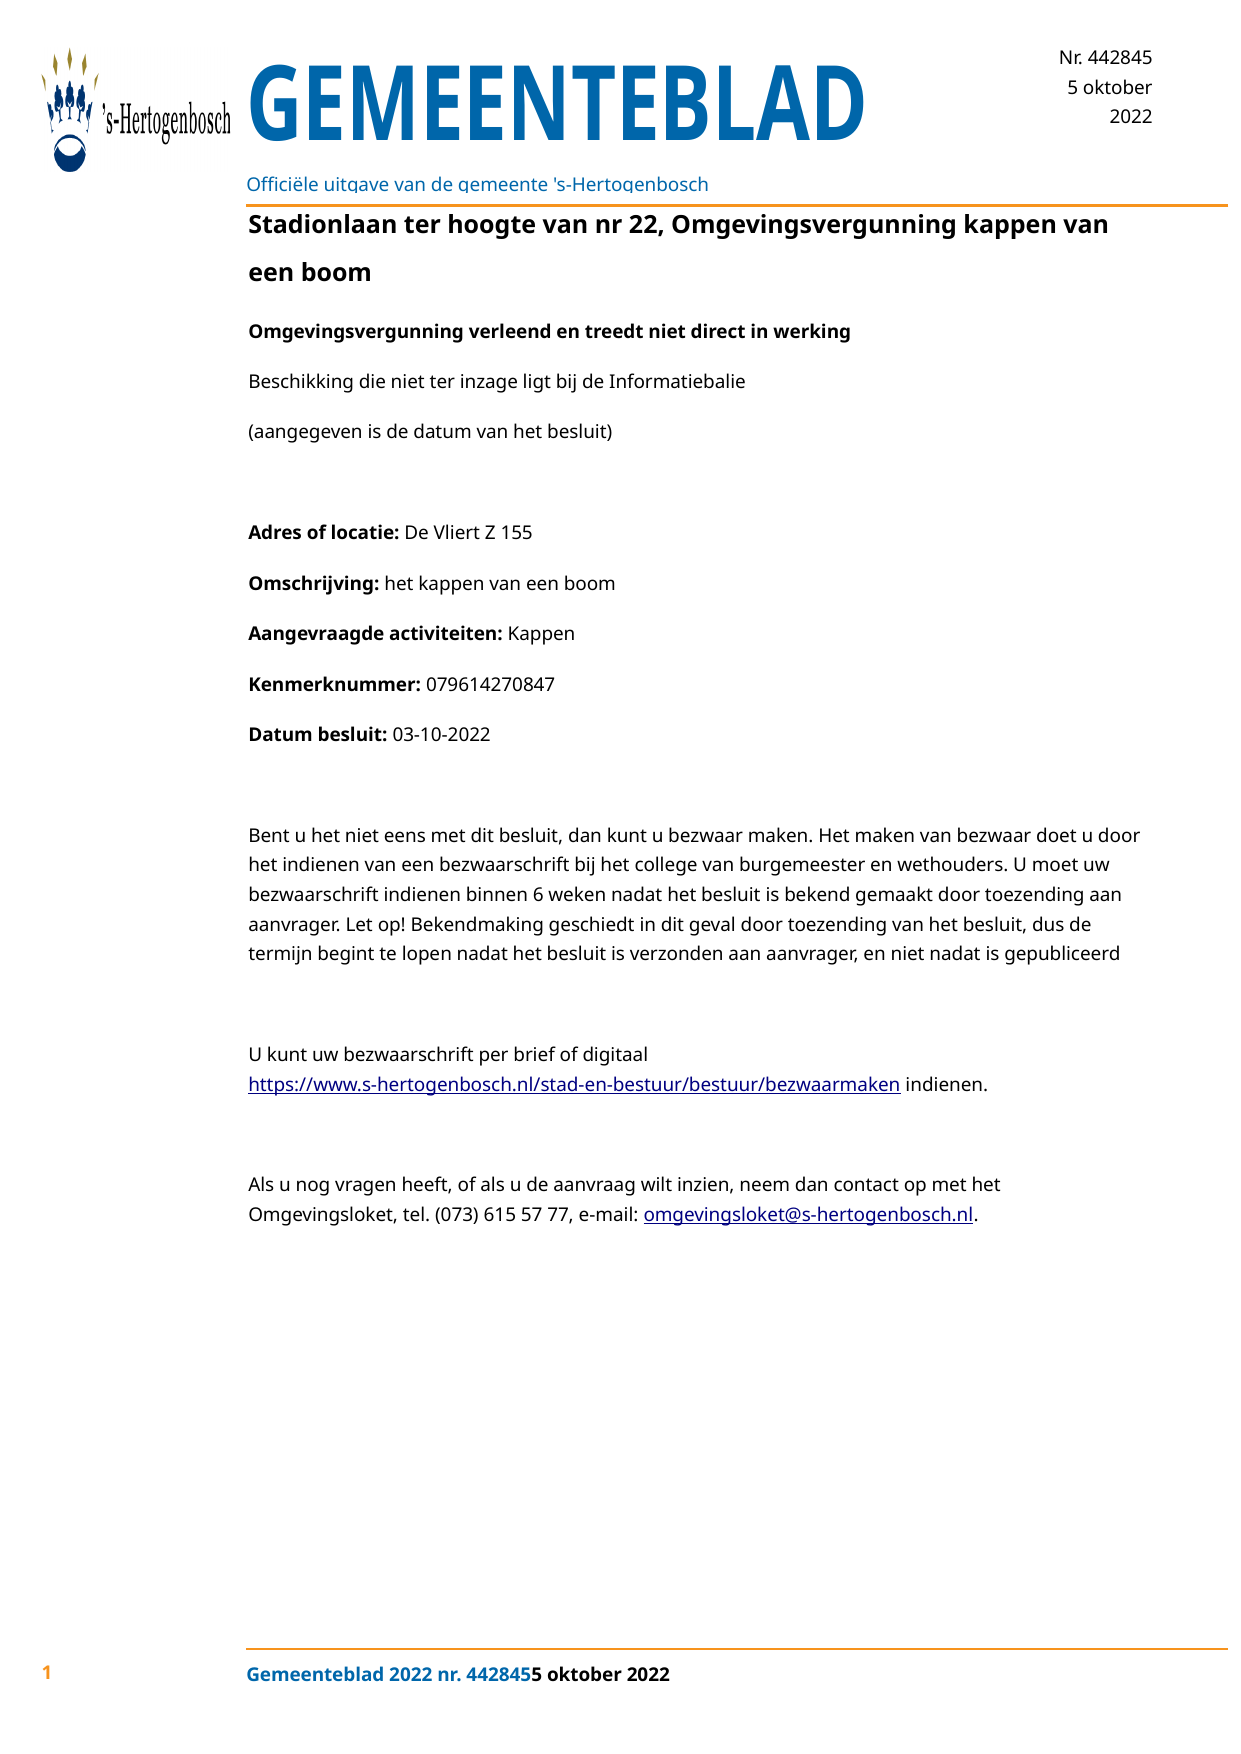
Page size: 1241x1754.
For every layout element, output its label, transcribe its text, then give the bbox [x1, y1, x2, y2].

text Kenmerknummer: 079614270847 [248, 671, 1152, 697]
text Omgevingsvergunning verleend en treedt niet direct in werking [248, 318, 1152, 344]
text Als u nog vragen heeft, of als u de aanvraag wilt inzien, neem dan contact op met het Omgevingsloket, tel. (073) 615 57 77, e-mail: omgevingsloket@s-hertogenbosch.nl. [248, 1172, 1152, 1227]
text Stadionlaan ter hoogte van nr 22, Omgevingsvergunning kappen van een boom [248, 207, 1152, 288]
text U kunt uw bezwaarschrift per brief of digitaal https://www.s-hertogenbosch.nl/stad-en-bestuur/bestuur/bezwaarmaken indienen. [248, 1041, 1152, 1097]
text (aangegeven is de datum van het besluit) [248, 419, 1152, 444]
text Aangevraagde activiteiten: Kappen [248, 620, 1152, 646]
text Omschrijving: het kappen van een boom [248, 570, 1152, 596]
text Datum besluit: 03-10-2022 [248, 721, 1152, 747]
text Adres of locatie: De Vliert Z 155 [248, 519, 1152, 545]
text Beschikking die niet ter inzage ligt bij de Informatiebalie [248, 368, 1152, 394]
picture [41, 47, 231, 172]
text Bent u het niet eens met dit besluit, dan kunt u bezwaar maken. Het maken van bezwaar doet u door het indienen van een bezwaarschrift bij het college van burgemeester en wethouders. U moet uw bezwaarschrift indienen binnen 6 weken nadat het besluit is bekend gemaakt door toezending aan aanvrager. Let op! Bekendmaking geschiedt in dit geval door toezending van het besluit, dus de termijn begint te lopen nadat het besluit is verzonden aan aanvrager, en niet nadat is gepubliceerd [248, 822, 1152, 966]
